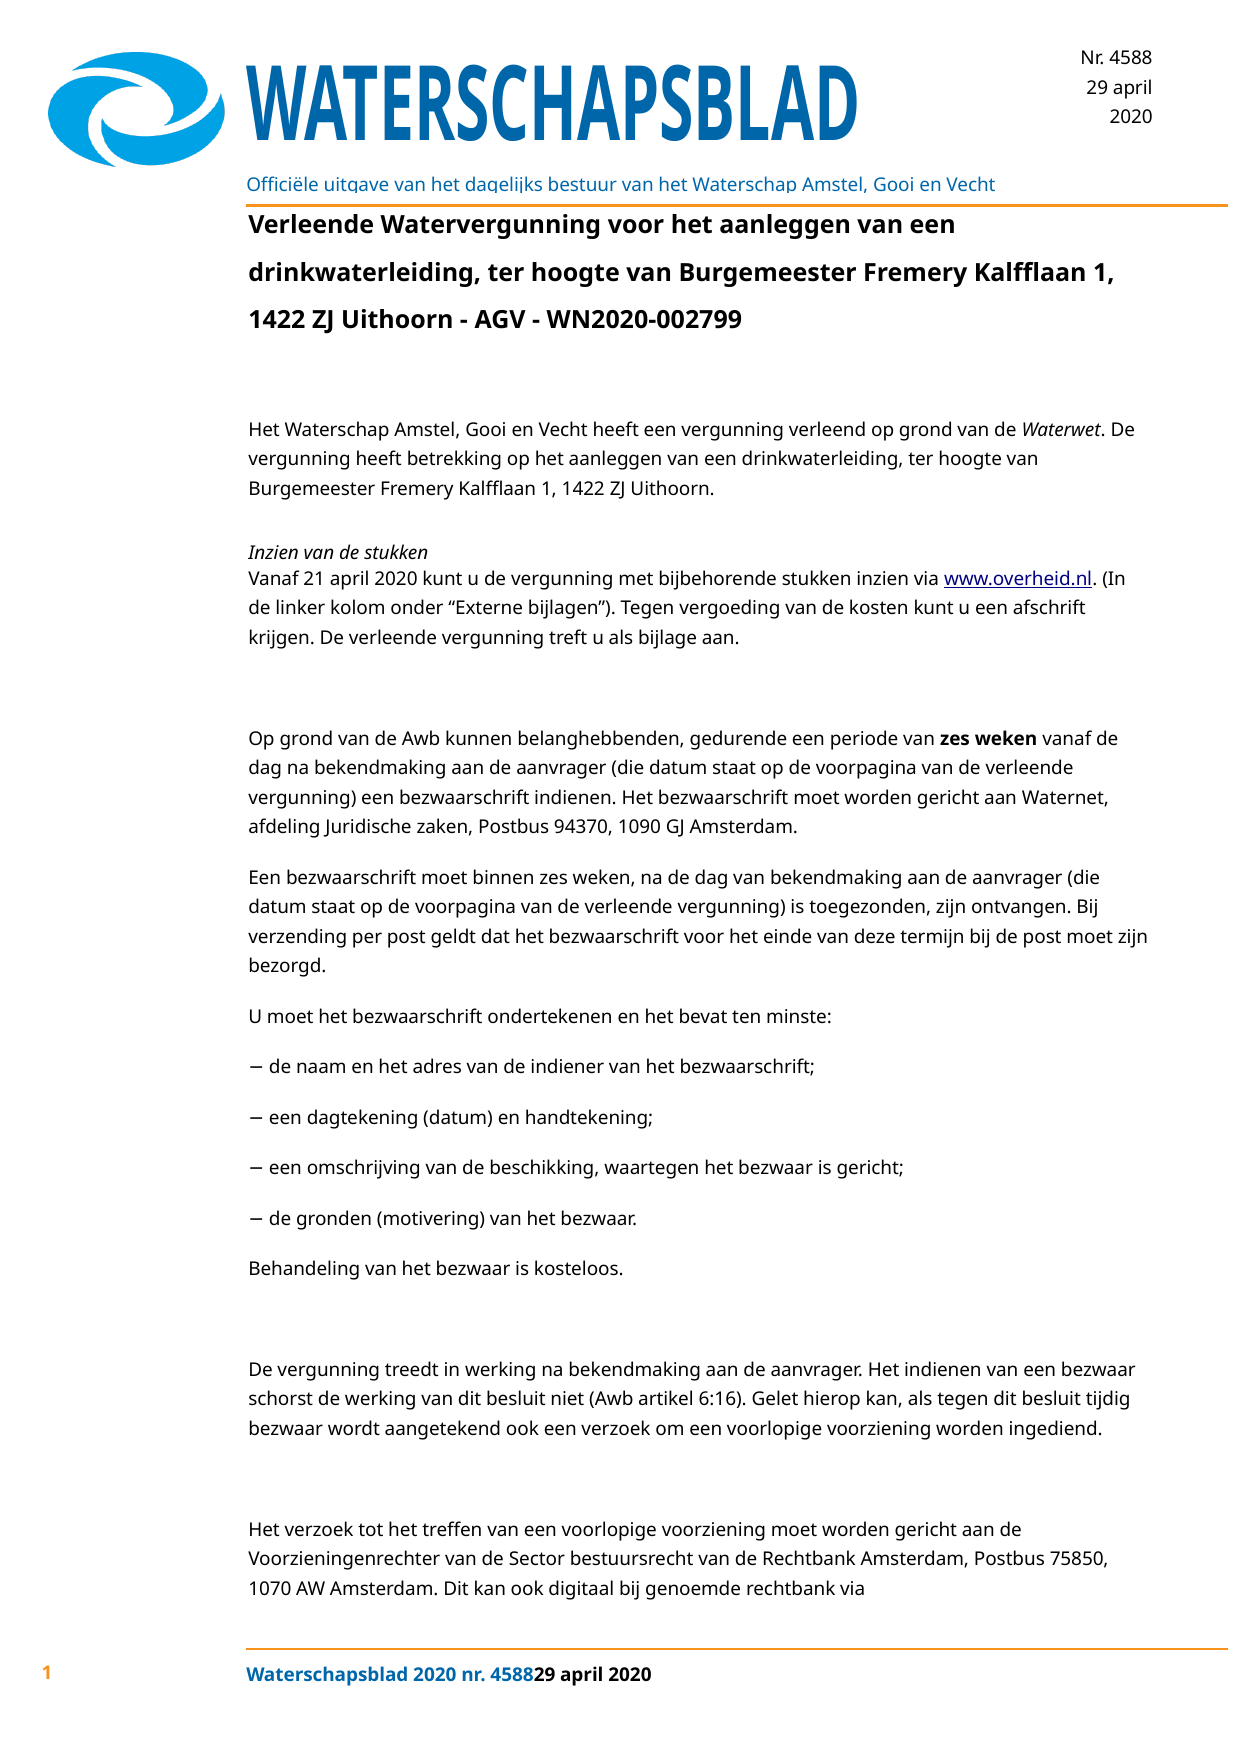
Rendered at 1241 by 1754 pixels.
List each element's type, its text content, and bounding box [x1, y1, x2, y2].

text Behandeling van het bezwaar is kosteloos. [248, 1255, 1152, 1281]
picture [41, 47, 231, 172]
text Het Waterschap Amstel, Gooi en Vecht heeft een vergunning verleend op grond van de Waterwet. De vergunning heeft betrekking op het aanleggen van een drinkwaterleiding, ter hoogte van Burgemeester Fremery Kalfflaan 1, 1422 ZJ Uithoorn. [248, 416, 1152, 501]
text Op grond van de Awb kunnen belanghebbenden, gedurende een periode van zes weken vanaf de dag na bekendmaking aan de aanvrager (die datum staat op de voorpagina van de verleende vergunning) een bezwaarschrift indienen. Het bezwaarschrift moet worden gericht aan Waternet, afdeling Juridische zaken, Postbus 94370, 1090 GJ Amsterdam. [248, 725, 1152, 839]
text De vergunning treedt in werking na bekendmaking aan de aanvrager. Het indienen van een bezwaar schorst de werking van dit besluit niet (Awb artikel 6:16). Gelet hierop kan, als tegen dit besluit tijdig bezwaar wordt aangetekend ook een verzoek om een voorlopige voorziening worden ingediend. [248, 1356, 1152, 1441]
text Het verzoek tot het treffen van een voorlopige voorziening moet worden gericht aan de Voorzieningenrechter van de Sector bestuursrecht van de Rechtbank Amsterdam, Postbus 75850, 1070 AW Amsterdam. Dit kan ook digitaal bij genoemde rechtbank via [248, 1516, 1152, 1601]
text Verleende Watervergunning voor het aanleggen van een drinkwaterleiding, ter hoogte van Burgemeester Fremery Kalfflaan 1, 1422 ZJ Uithoorn - AGV - WN2020-002799 [248, 207, 1152, 336]
text − een omschrijving van de beschikking, waartegen het bezwaar is gericht; [248, 1154, 1152, 1180]
text Een bezwaarschrift moet binnen zes weken, na de dag van bekendmaking aan de aanvrager (die datum staat op de voorpagina van de verleende vergunning) is toegezonden, zijn ontvangen. Bij verzending per post geldt dat het bezwaarschrift voor het einde van deze termijn bij de post moet zijn bezorgd. [248, 864, 1152, 978]
text Inzien van de stukken [248, 539, 1152, 565]
text − een dagtekening (datum) en handtekening; [248, 1104, 1152, 1130]
text − de naam en het adres van de indiener van het bezwaarschrift; [248, 1053, 1152, 1079]
text − de gronden (motivering) van het bezwaar. [248, 1205, 1152, 1231]
text U moet het bezwaarschrift ondertekenen en het bevat ten minste: [248, 1003, 1152, 1029]
text Vanaf 21 april 2020 kunt u de vergunning met bijbehorende stukken inzien via www.overheid.nl. (In de linker kolom onder “Externe bijlagen”). Tegen vergoeding van de kosten kunt u een afschrift krijgen. De verleende vergunning treft u als bijlage aan. [248, 565, 1152, 650]
